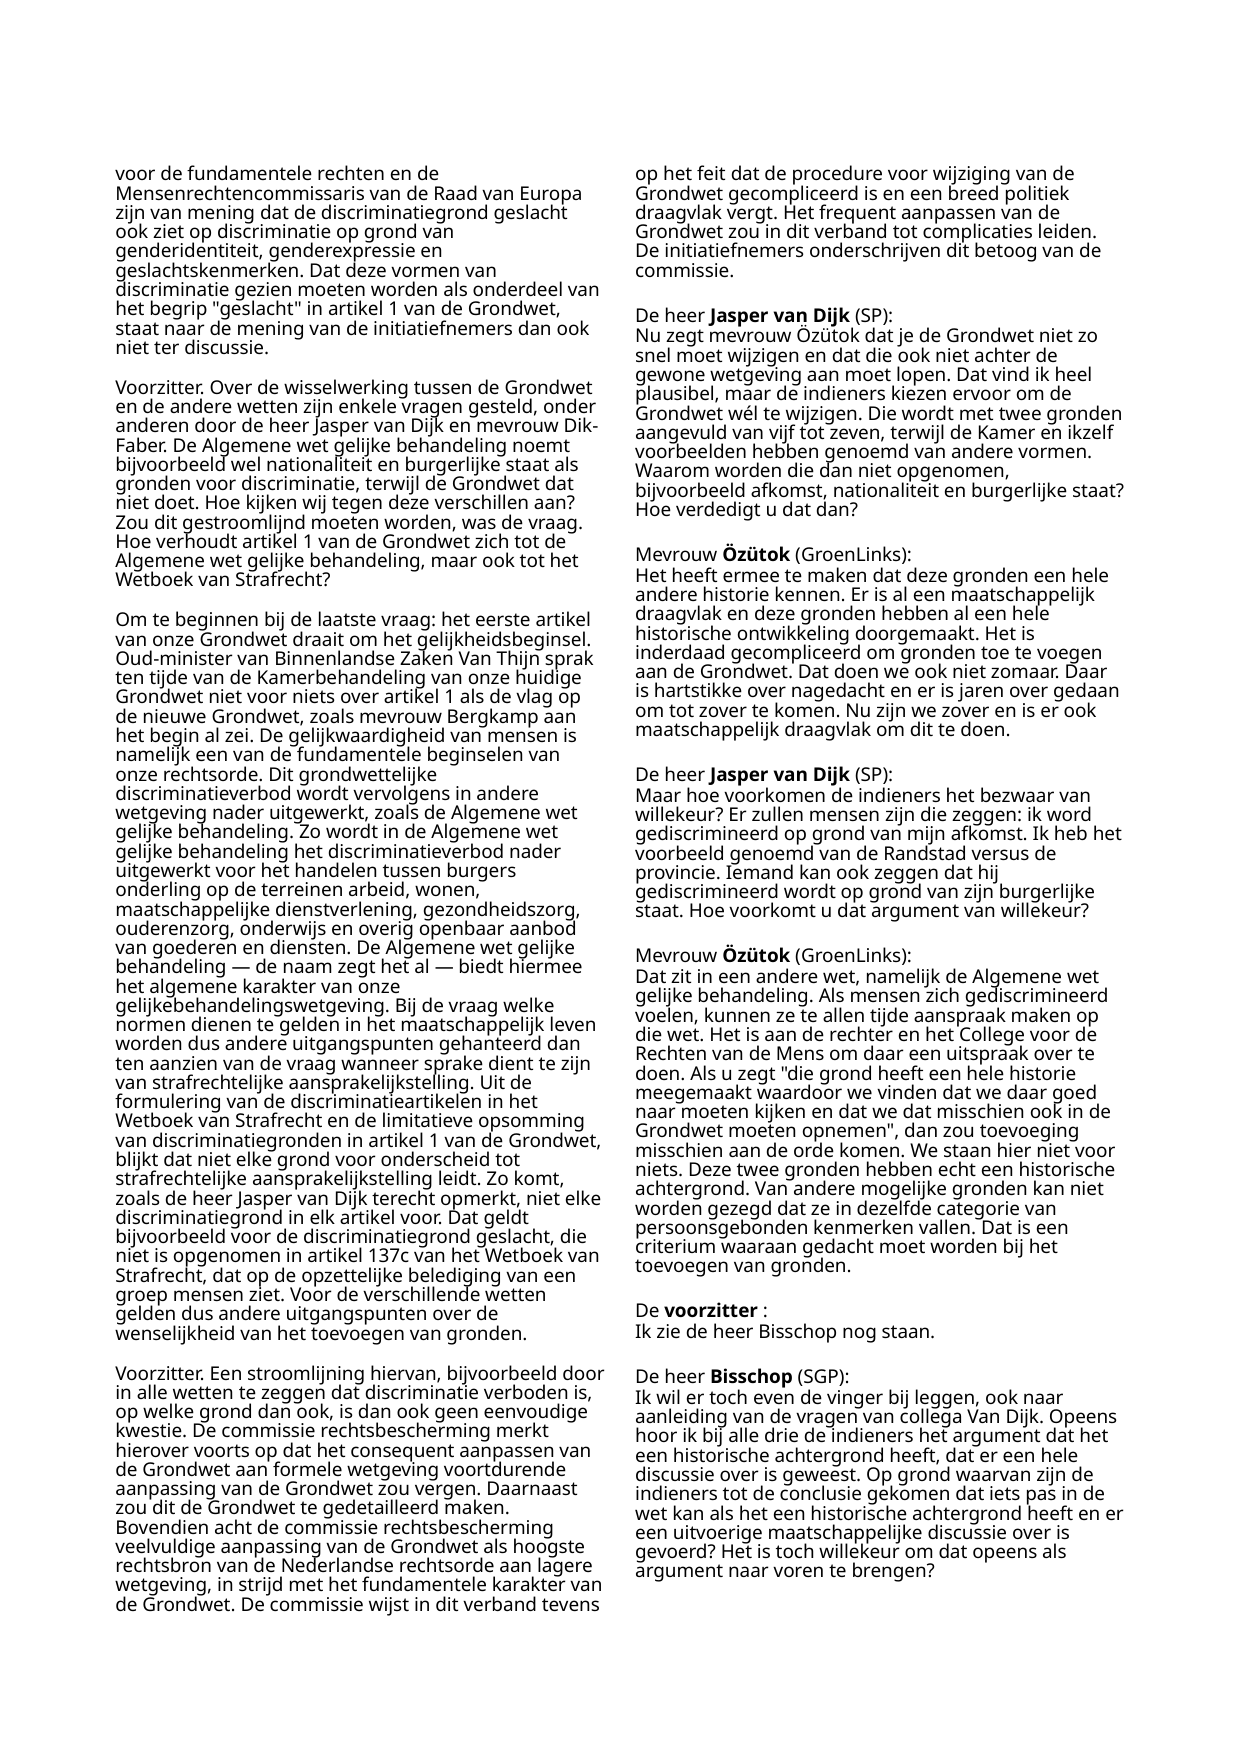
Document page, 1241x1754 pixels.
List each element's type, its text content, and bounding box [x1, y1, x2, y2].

text Ik zie de heer Bisschop nog staan. [635, 1323, 1125, 1342]
text Mevrouw Özütok (GroenLinks): [635, 942, 1125, 968]
text Nu zegt mevrouw Özütok dat je de Grondwet niet zo snel moet wijzigen en dat die ook niet achter de gewone wetgeving aan moet lopen. Dat vind ik heel plausibel, maar de indieners kiezen ervoor om de Grondwet wél te wijzigen. Die wordt met twee gronden aangevuld van vijf tot zeven, terwijl de Kamer en ikzelf voorbeelden hebben genoemd van andere vormen. Waarom worden die dan niet opgenomen, bijvoorbeeld afkomst, nationaliteit en burgerlijke staat? Hoe verdedigt u dat dan? [635, 327, 1125, 520]
text De heer Jasper van Dijk (SP): [635, 761, 1125, 787]
text De voorzitter : [635, 1297, 1125, 1323]
text Voorzitter. Een stroomlijning hiervan, bijvoorbeeld door in alle wetten te zeggen dat discriminatie verboden is, op welke grond dan ook, is dan ook geen eenvoudige kwestie. De commissie rechtsbescherming merkt hierover voorts op dat het consequent aanpassen van de Grondwet aan formele wetgeving voortdurende aanpassing van de Grondwet zou vergen. Daarnaast zou dit de Grondwet te gedetailleerd maken. Bovendien acht de commissie rechtsbescherming veelvuldige aanpassing van de Grondwet als hoogste rechtsbron van de Nederlandse rechtsorde aan lagere wetgeving, in strijd met het fundamentele karakter van de Grondwet. De commissie wijst in dit verband tevens [115, 1364, 605, 1615]
text Dat zit in een andere wet, namelijk de Algemene wet gelijke behandeling. Als mensen zich gediscrimineerd voelen, kunnen ze te allen tijde aanspraak maken op die wet. Het is aan de rechter en het College voor de Rechten van de Mens om daar een uitspraak over te doen. Als u zegt "die grond heeft een hele historie meegemaakt waardoor we vinden dat we daar goed naar moeten kijken en dat we dat misschien ook in de Grondwet moeten opnemen", dan zou toevoeging misschien aan de orde komen. We staan hier niet voor niets. Deze twee gronden hebben echt een historische achtergrond. Van andere mogelijke gronden kan niet worden gezegd dat ze in dezelfde categorie van persoonsgebonden kenmerken vallen. Dat is een criterium waaraan gedacht moet worden bij het toevoegen van gronden. [635, 968, 1125, 1277]
text Voorzitter. Over de wisselwerking tussen de Grondwet en de andere wetten zijn enkele vragen gesteld, onder anderen door de heer Jasper van Dijk en mevrouw Dik-Faber. De Algemene wet gelijke behandeling noemt bijvoorbeeld wel nationaliteit en burgerlijke staat als gronden voor discriminatie, terwijl de Grondwet dat niet doet. Hoe kijken wij tegen deze verschillen aan? Zou dit gestroomlijnd moeten worden, was de vraag. Hoe verhoudt artikel 1 van de Grondwet zich tot de Algemene wet gelijke behandeling, maar ook tot het Wetboek van Strafrecht? [115, 379, 605, 591]
text De heer Bisschop (SGP): [635, 1363, 1125, 1389]
text voor de fundamentele rechten en de Mensenrechtencommissaris van de Raad van Europa zijn van mening dat de discriminatiegrond geslacht ook ziet op discriminatie op grond van genderidentiteit, genderexpressie en geslachtskenmerken. Dat deze vormen van discriminatie gezien moeten worden als onderdeel van het begrip "geslacht" in artikel 1 van de Grondwet, staat naar de mening van de initiatiefnemers dan ook niet ter discussie. [115, 165, 605, 358]
text Ik wil er toch even de vinger bij leggen, ook naar aanleiding van de vragen van collega Van Dijk. Opeens hoor ik bij alle drie de indieners het argument dat het een historische achtergrond heeft, dat er een hele discussie over is geweest. Op grond waarvan zijn de indieners tot de conclusie gekomen dat iets pas in de wet kan als het een historische achtergrond heeft en er een uitvoerige maatschappelijke discussie over is gevoerd? Het is toch willekeur om dat opeens als argument naar voren te brengen? [635, 1389, 1125, 1582]
text Maar hoe voorkomen de indieners het bezwaar van willekeur? Er zullen mensen zijn die zeggen: ik word gediscrimineerd op grond van mijn afkomst. Ik heb het voorbeeld genoemd van de Randstad versus de provincie. Iemand kan ook zeggen dat hij gediscrimineerd wordt op grond van zijn burgerlijke staat. Hoe voorkomt u dat argument van willekeur? [635, 787, 1125, 922]
text Om te beginnen bij de laatste vraag: het eerste artikel van onze Grondwet draait om het gelijkheidsbeginsel. Oud-minister van Binnenlandse Zaken Van Thijn sprak ten tijde van de Kamerbehandeling van onze huidige Grondwet niet voor niets over artikel 1 als de vlag op de nieuwe Grondwet, zoals mevrouw Bergkamp aan het begin al zei. De gelijkwaardigheid van mensen is namelijk een van de fundamentele beginselen van onze rechtsorde. Dit grondwettelijke discriminatieverbod wordt vervolgens in andere wetgeving nader uitgewerkt, zoals de Algemene wet gelijke behandeling. Zo wordt in de Algemene wet gelijke behandeling het discriminatieverbod nader uitgewerkt voor het handelen tussen burgers onderling op de terreinen arbeid, wonen, maatschappelijke dienstverlening, gezondheidszorg, ouderenzorg, onderwijs en overig openbaar aanbod van goederen en diensten. De Algemene wet gelijke behandeling — de naam zegt het al — biedt hiermee het algemene karakter van onze gelijkebehandelingswetgeving. Bij de vraag welke normen dienen te gelden in het maatschappelijk leven worden dus andere uitgangspunten gehanteerd dan ten aanzien van de vraag wanneer sprake dient te zijn van strafrechtelijke aansprakelijkstelling. Uit de formulering van de discriminatieartikelen in het Wetboek van Strafrecht en de limitatieve opsomming van discriminatiegronden in artikel 1 van de Grondwet, blijkt dat niet elke grond voor onderscheid tot strafrechtelijke aansprakelijkstelling leidt. Zo komt, zoals de heer Jasper van Dijk terecht opmerkt, niet elke discriminatiegrond in elk artikel voor. Dat geldt bijvoorbeeld voor de discriminatiegrond geslacht, die niet is opgenomen in artikel 137c van het Wetboek van Strafrecht, dat op de opzettelijke belediging van een groep mensen ziet. Voor de verschillende wetten gelden dus andere uitgangspunten over de wenselijkheid van het toevoegen van gronden. [115, 611, 605, 1344]
text op het feit dat de procedure voor wijziging van de Grondwet gecompliceerd is en een breed politiek draagvlak vergt. Het frequent aanpassen van de Grondwet zou in dit verband tot complicaties leiden. De initiatiefnemers onderschrijven dit betoog van de commissie. [635, 165, 1125, 281]
text De heer Jasper van Dijk (SP): [635, 302, 1125, 327]
text Mevrouw Özütok (GroenLinks): [635, 541, 1125, 567]
text Het heeft ermee te maken dat deze gronden een hele andere historie kennen. Er is al een maatschappelijk draagvlak en deze gronden hebben al een hele historische ontwikkeling doorgemaakt. Het is inderdaad gecompliceerd om gronden toe te voegen aan de Grondwet. Dat doen we ook niet zomaar. Daar is hartstikke over nagedacht en er is jaren over gedaan om tot zover te komen. Nu zijn we zover en is er ook maatschappelijk draagvlak om dit te doen. [635, 567, 1125, 740]
